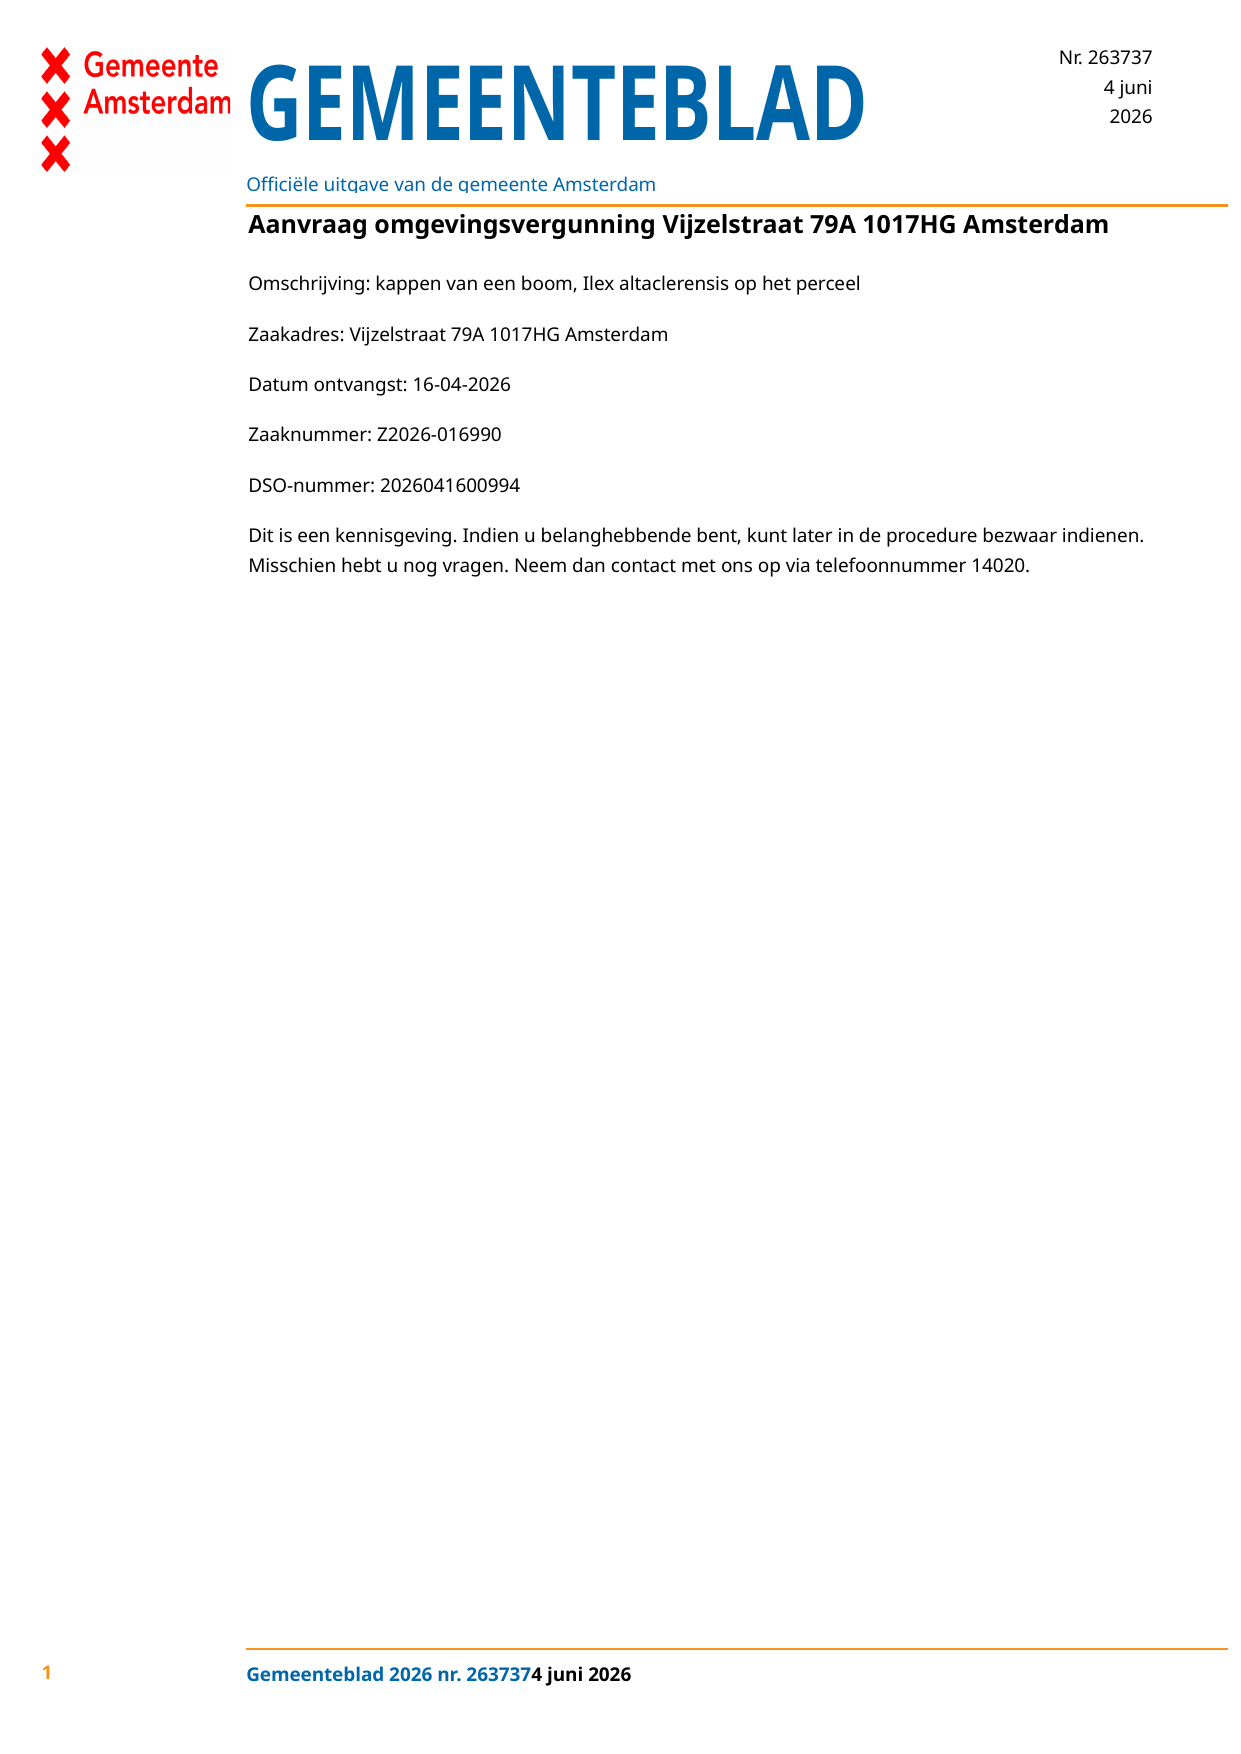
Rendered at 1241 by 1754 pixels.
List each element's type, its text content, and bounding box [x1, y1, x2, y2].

text Zaaknummer: Z2026-016990 [248, 422, 1152, 447]
text Aanvraag omgevingsvergunning Vijzelstraat 79A 1017HG Amsterdam [248, 207, 1152, 241]
text Omschrijving: kappen van een boom, Ilex altaclerensis op het perceel [248, 270, 1152, 296]
text Datum ontvangst: 16-04-2026 [248, 371, 1152, 397]
text Dit is een kennisgeving. Indien u belanghebbende bent, kunt later in de procedure bezwaar indienen. Misschien hebt u nog vragen. Neem dan contact met ons op via telefoonnummer 14020. [248, 522, 1152, 578]
text DSO-nummer: 2026041600994 [248, 472, 1152, 498]
text Zaakadres: Vijzelstraat 79A 1017HG Amsterdam [248, 321, 1152, 346]
picture [41, 47, 231, 172]
